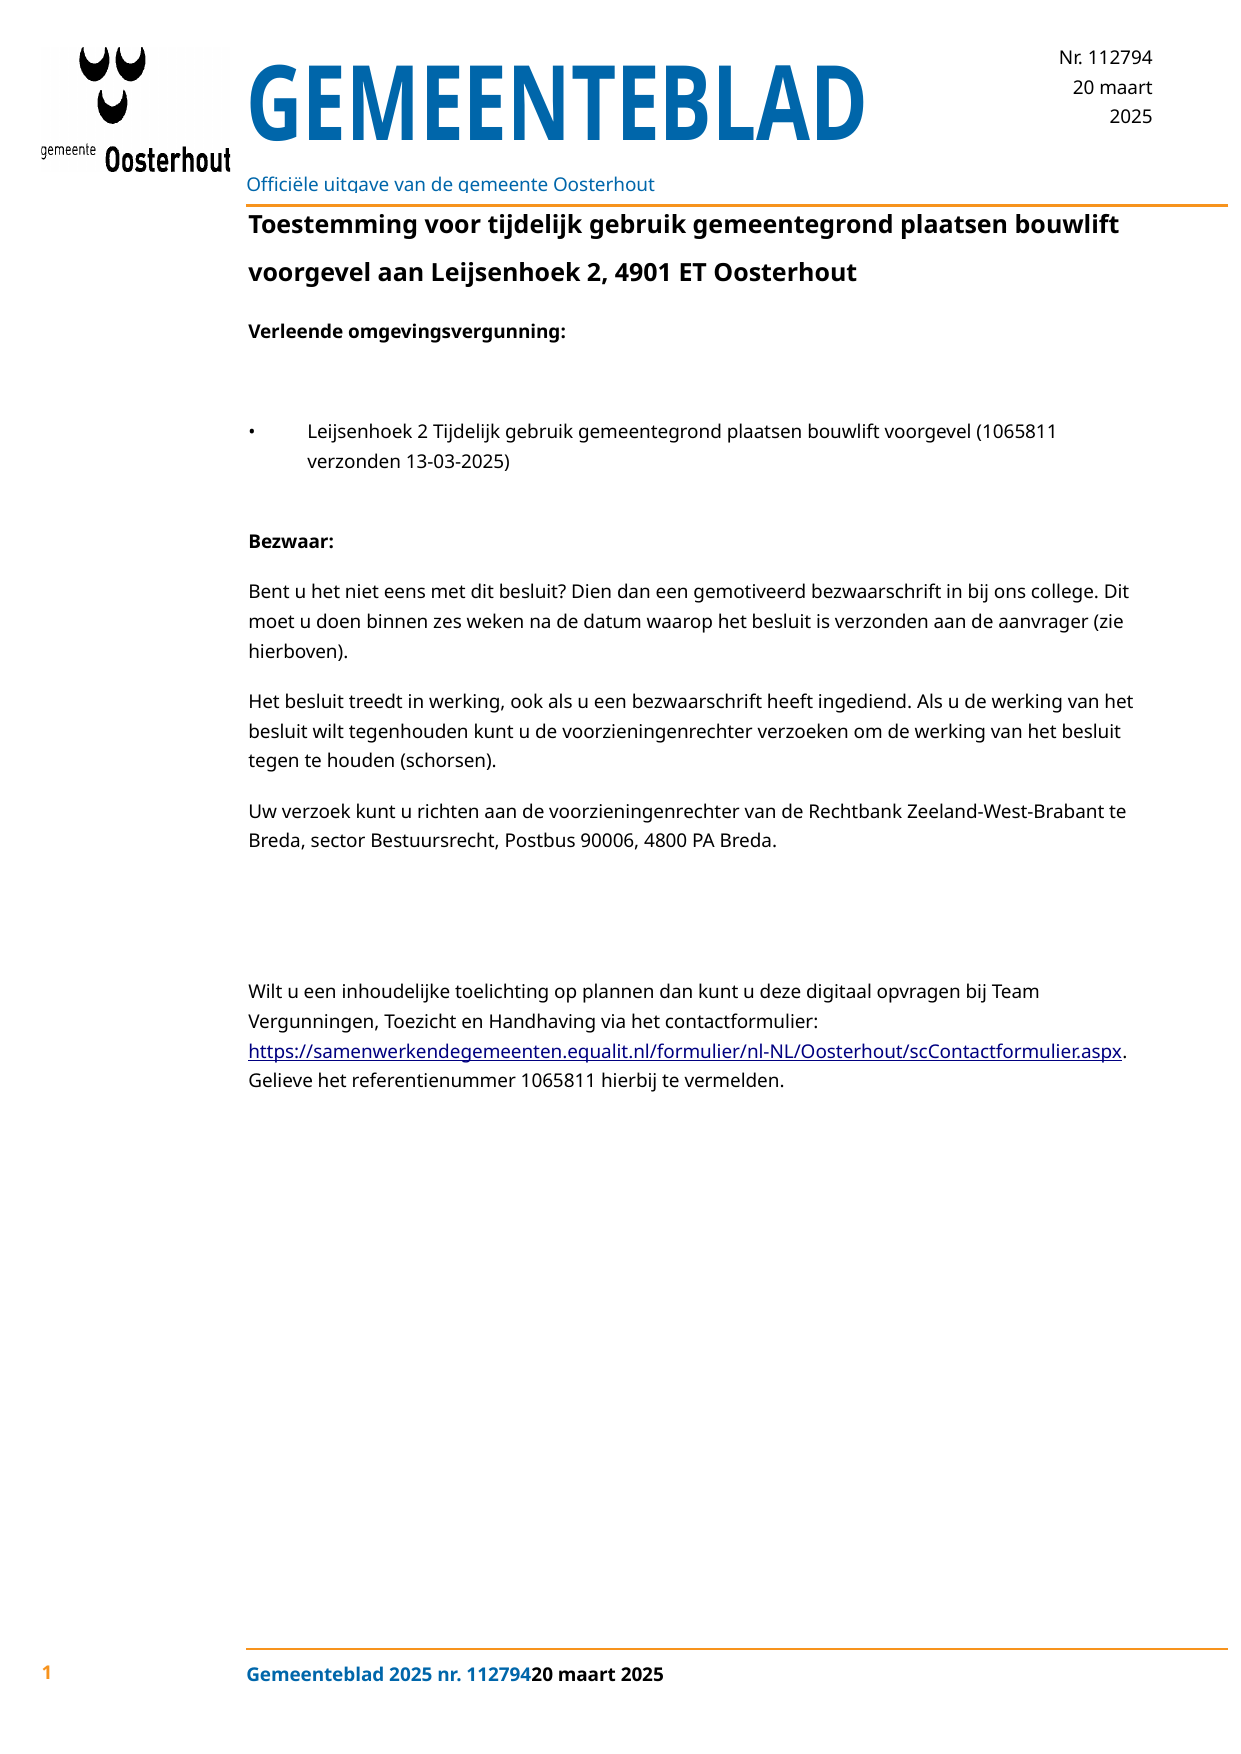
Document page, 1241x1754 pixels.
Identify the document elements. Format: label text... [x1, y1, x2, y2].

text Bent u het niet eens met dit besluit? Dien dan een gemotiveerd bezwaarschrift in bij ons college. Dit moet u doen binnen zes weken na de datum waarop het besluit is verzonden aan de aanvrager (zie hierboven). [248, 579, 1152, 664]
text Wilt u een inhoudelijke toelichting op plannen dan kunt u deze digitaal opvragen bij Team Vergunningen, Toezicht en Handhaving via het contactformulier: https://samenwerkendegemeenten.equalit.nl/formulier/nl-NL/Oosterhout/scContactformulier.aspx. Gelieve het referentienummer 1065811 hierbij te vermelden. [248, 979, 1152, 1093]
text Verleende omgevingsvergunning: [248, 318, 1152, 344]
text Uw verzoek kunt u richten aan de voorzieningenrechter van de Rechtbank Zeeland-West-Brabant te Breda, sector Bestuursrecht, Postbus 90006, 4800 PA Breda. [248, 798, 1152, 853]
text Toestemming voor tijdelijk gebruik gemeentegrond plaatsen bouwlift voorgevel aan Leijsenhoek 2, 4901 ET Oosterhout [248, 207, 1152, 288]
picture [41, 47, 231, 172]
text Het besluit treedt in werking, ook als u een bezwaarschrift heeft ingediend. Als u de werking van het besluit wilt tegenhouden kunt u de voorzieningenrechter verzoeken om de werking van het besluit tegen te houden (schorsen). [248, 688, 1152, 773]
list Leijsenhoek 2 Tijdelijk gebruik gemeentegrond plaatsen bouwlift voorgevel (1065811 verzonden 13-03-2025) [248, 419, 1152, 474]
text Bezwaar: [248, 528, 1152, 554]
